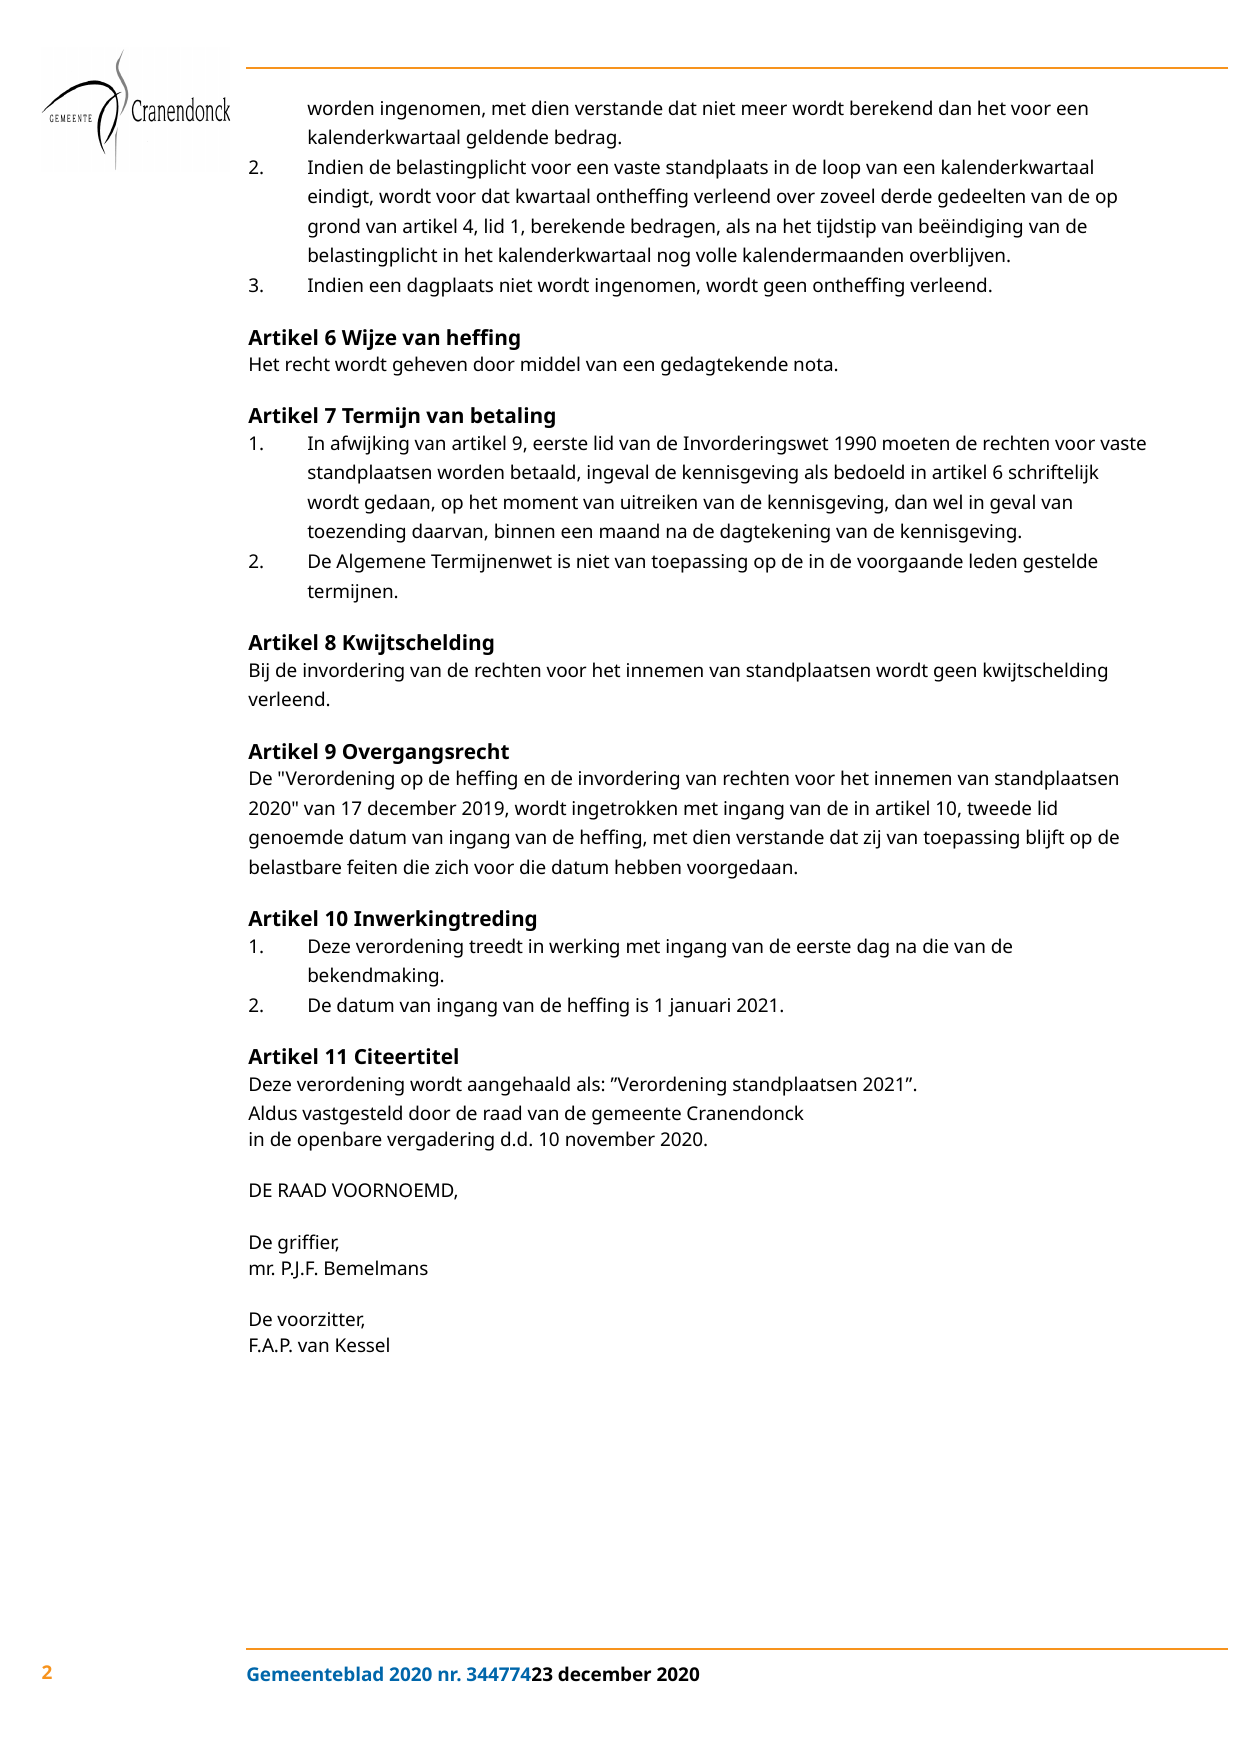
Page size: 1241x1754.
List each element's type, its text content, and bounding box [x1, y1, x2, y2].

text Bij de invordering van de rechten voor het innemen van standplaatsen wordt geen kwijtschelding verleend. [248, 657, 1152, 712]
list Deze verordening treedt in werking met ingang van de eerste dag na die van de bekendmaking. [248, 933, 1152, 988]
text mr. P.J.F. Bemelmans [248, 1255, 1152, 1281]
text De "Verordening op de heffing en de invordering van rechten voor het innemen van standplaatsen 2020" van 17 december 2019, wordt ingetrokken met ingang van de in artikel 10, tweede lid genoemde datum van ingang van de heffing, met dien verstande dat zij van toepassing blijft op de belastbare feiten die zich voor die datum hebben voorgedaan. [248, 765, 1152, 880]
list In afwijking van artikel 9, eerste lid van de Invorderingswet 1990 moeten de rechten voor vaste standplaatsen worden betaald, ingeval de kennisgeving als bedoeld in artikel 6 schriftelijk wordt gedaan, op het moment van uitreiken van de kennisgeving, dan wel in geval van toezending daarvan, binnen een maand na de dagtekening van de kennisgeving. [248, 430, 1152, 544]
text F.A.P. van Kessel [248, 1332, 1152, 1358]
text Deze verordening wordt aangehaald als: ”Verordening standplaatsen 2021”. [248, 1071, 1152, 1097]
text in de openbare vergadering d.d. 10 november 2020. [248, 1126, 1152, 1152]
list worden ingenomen, met dien verstande dat niet meer wordt berekend dan het voor een kalenderkwartaal geldende bedrag. [248, 95, 1152, 150]
text Artikel 8 Kwijtschelding [248, 628, 1152, 657]
picture [41, 47, 231, 172]
text DE RAAD VOORNOEMD, [248, 1178, 1152, 1203]
text Artikel 10 Inwerkingtreding [248, 904, 1152, 933]
text Artikel 9 Overgangsrecht [248, 737, 1152, 765]
text Artikel 11 Citeertitel [248, 1042, 1152, 1071]
list Indien een dagplaats niet wordt ingenomen, wordt geen ontheffing verleend. [248, 272, 1152, 298]
text Artikel 6 Wijze van heffing [248, 323, 1152, 351]
text Aldus vastgesteld door de raad van de gemeente Cranendonck [248, 1100, 1152, 1126]
text De griffier, [248, 1229, 1152, 1255]
text De voorzitter, [248, 1306, 1152, 1332]
list Indien de belastingplicht voor een vaste standplaats in de loop van een kalenderkwartaal eindigt, wordt voor dat kwartaal ontheffing verleend over zoveel derde gedeelten van de op grond van artikel 4, lid 1, berekende bedragen, als na het tijdstip van beëindiging van de belastingplicht in het kalenderkwartaal nog volle kalendermaanden overblijven. [248, 154, 1152, 268]
text Artikel 7 Termijn van betaling [248, 402, 1152, 430]
text Het recht wordt geheven door middel van een gedagtekende nota. [248, 351, 1152, 377]
list De Algemene Termijnenwet is niet van toepassing op de in de voorgaande leden gestelde termijnen. [248, 548, 1152, 604]
list De datum van ingang van de heffing is 1 januari 2021. [248, 992, 1152, 1018]
